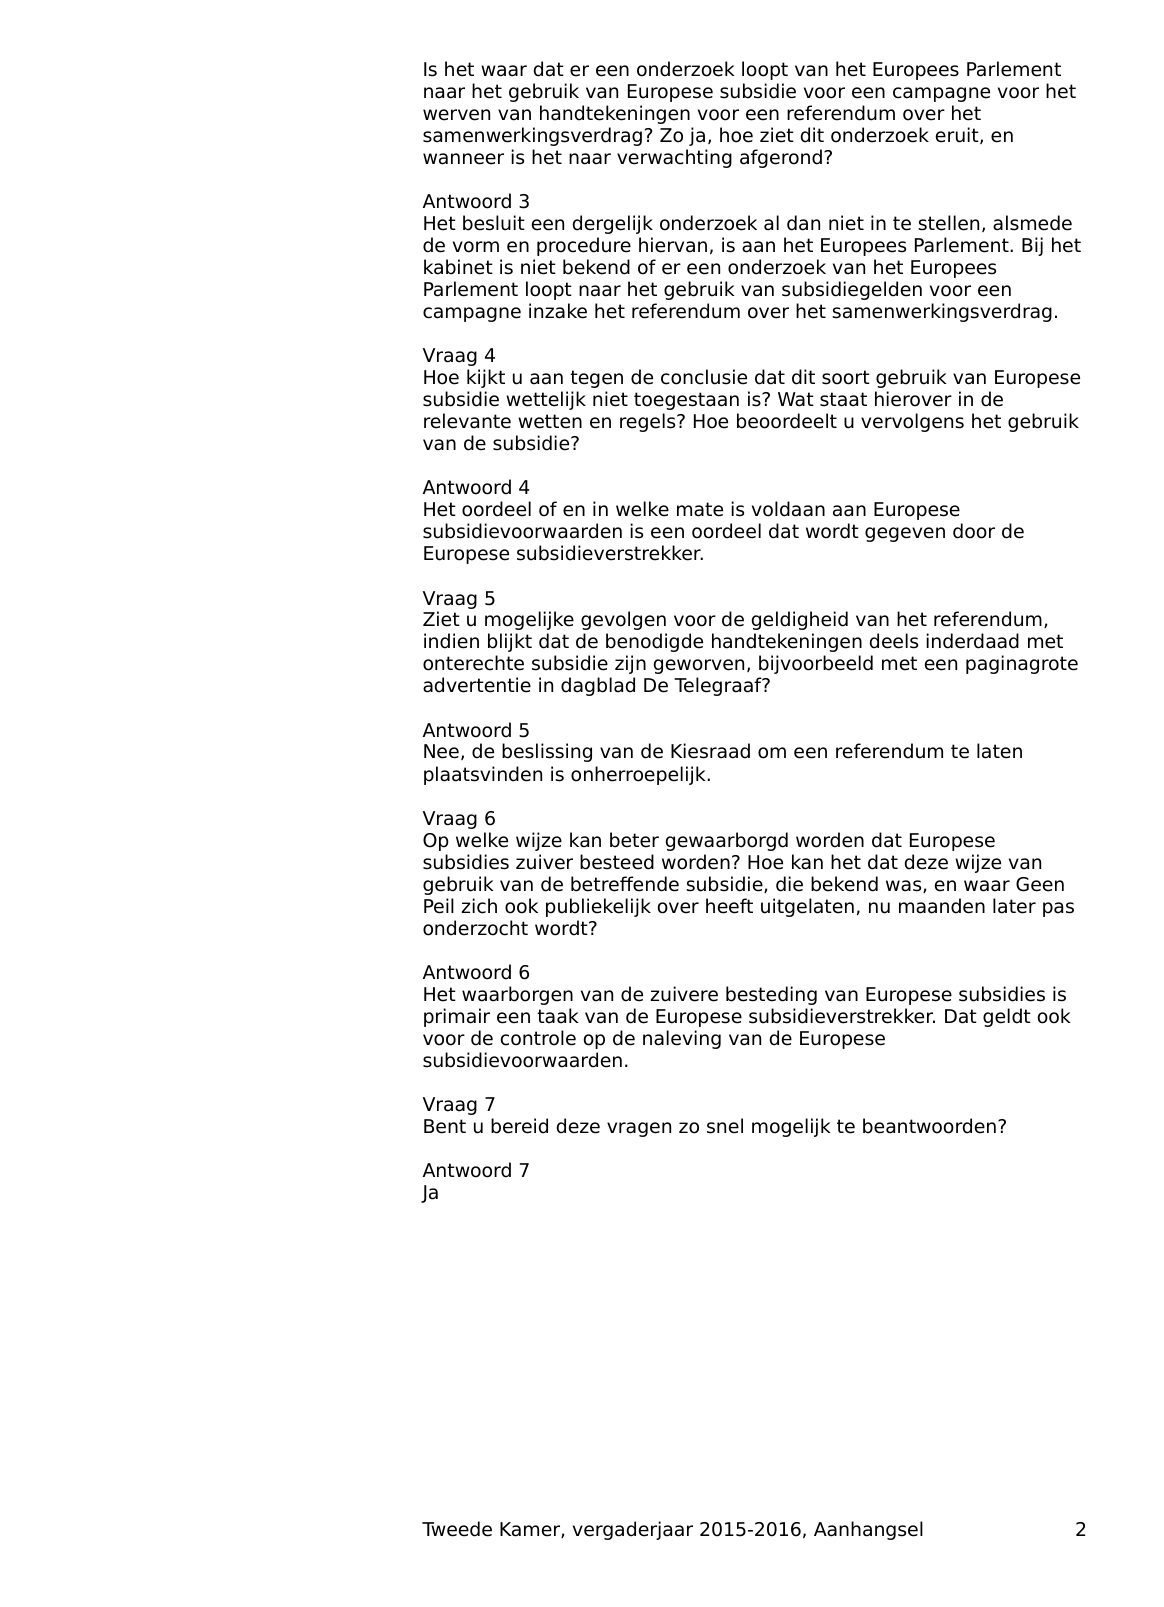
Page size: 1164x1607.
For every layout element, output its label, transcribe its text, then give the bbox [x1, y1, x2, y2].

text Nee, de beslissing van de Kiesraad om een referendum te laten plaatsvinden is onherroepelijk. [422, 741, 1087, 785]
text Vraag 6 [422, 808, 1087, 829]
text Is het waar dat er een onderzoek loopt van het Europees Parlement naar het gebruik van Europese subsidie voor een campagne voor het werven van handtekeningen voor een referendum over het samenwerkingsverdrag? Zo ja, hoe ziet dit onderzoek eruit, en wanneer is het naar verwachting afgerond? [422, 59, 1087, 169]
text Op welke wijze kan beter gewaarborgd worden dat Europese subsidies zuiver besteed worden? Hoe kan het dat deze wijze van gebruik van de betreffende subsidie, die bekend was, en waar Geen Peil zich ook publiekelijk over heeft uitgelaten, nu maanden later pas onderzocht wordt? [422, 829, 1087, 939]
text Antwoord 6 [422, 962, 1087, 984]
text Vraag 4 [422, 345, 1087, 367]
text Het waarborgen van de zuivere besteding van Europese subsidies is primair een taak van de Europese subsidieverstrekker. Dat geldt ook voor de controle op de naleving van de Europese subsidievoorwaarden. [422, 984, 1087, 1072]
text Ja [422, 1182, 1087, 1204]
text Antwoord 5 [422, 719, 1087, 741]
text Het besluit een dergelijk onderzoek al dan niet in te stellen, alsmede de vorm en procedure hiervan, is aan het Europees Parlement. Bij het kabinet is niet bekend of er een onderzoek van het Europees Parlement loopt naar het gebruik van subsidiegelden voor een campagne inzake het referendum over het samenwerkingsverdrag. [422, 213, 1087, 323]
text Ziet u mogelijke gevolgen voor de geldigheid van het referendum, indien blijkt dat de benodigde handtekeningen deels inderdaad met onterechte subsidie zijn geworven, bijvoorbeeld met een paginagrote advertentie in dagblad De Telegraaf? [422, 609, 1087, 697]
text Antwoord 7 [422, 1160, 1087, 1182]
text Hoe kijkt u aan tegen de conclusie dat dit soort gebruik van Europese subsidie wettelijk niet toegestaan is? Wat staat hierover in de relevante wetten en regels? Hoe beoordeelt u vervolgens het gebruik van de subsidie? [422, 367, 1087, 455]
text Het oordeel of en in welke mate is voldaan aan Europese subsidievoorwaarden is een oordeel dat wordt gegeven door de Europese subsidieverstrekker. [422, 499, 1087, 565]
text Vraag 7 [422, 1094, 1087, 1116]
text Antwoord 3 [422, 191, 1087, 213]
text Bent u bereid deze vragen zo snel mogelijk te beantwoorden? [422, 1116, 1087, 1138]
text Antwoord 4 [422, 477, 1087, 499]
text Vraag 5 [422, 587, 1087, 609]
